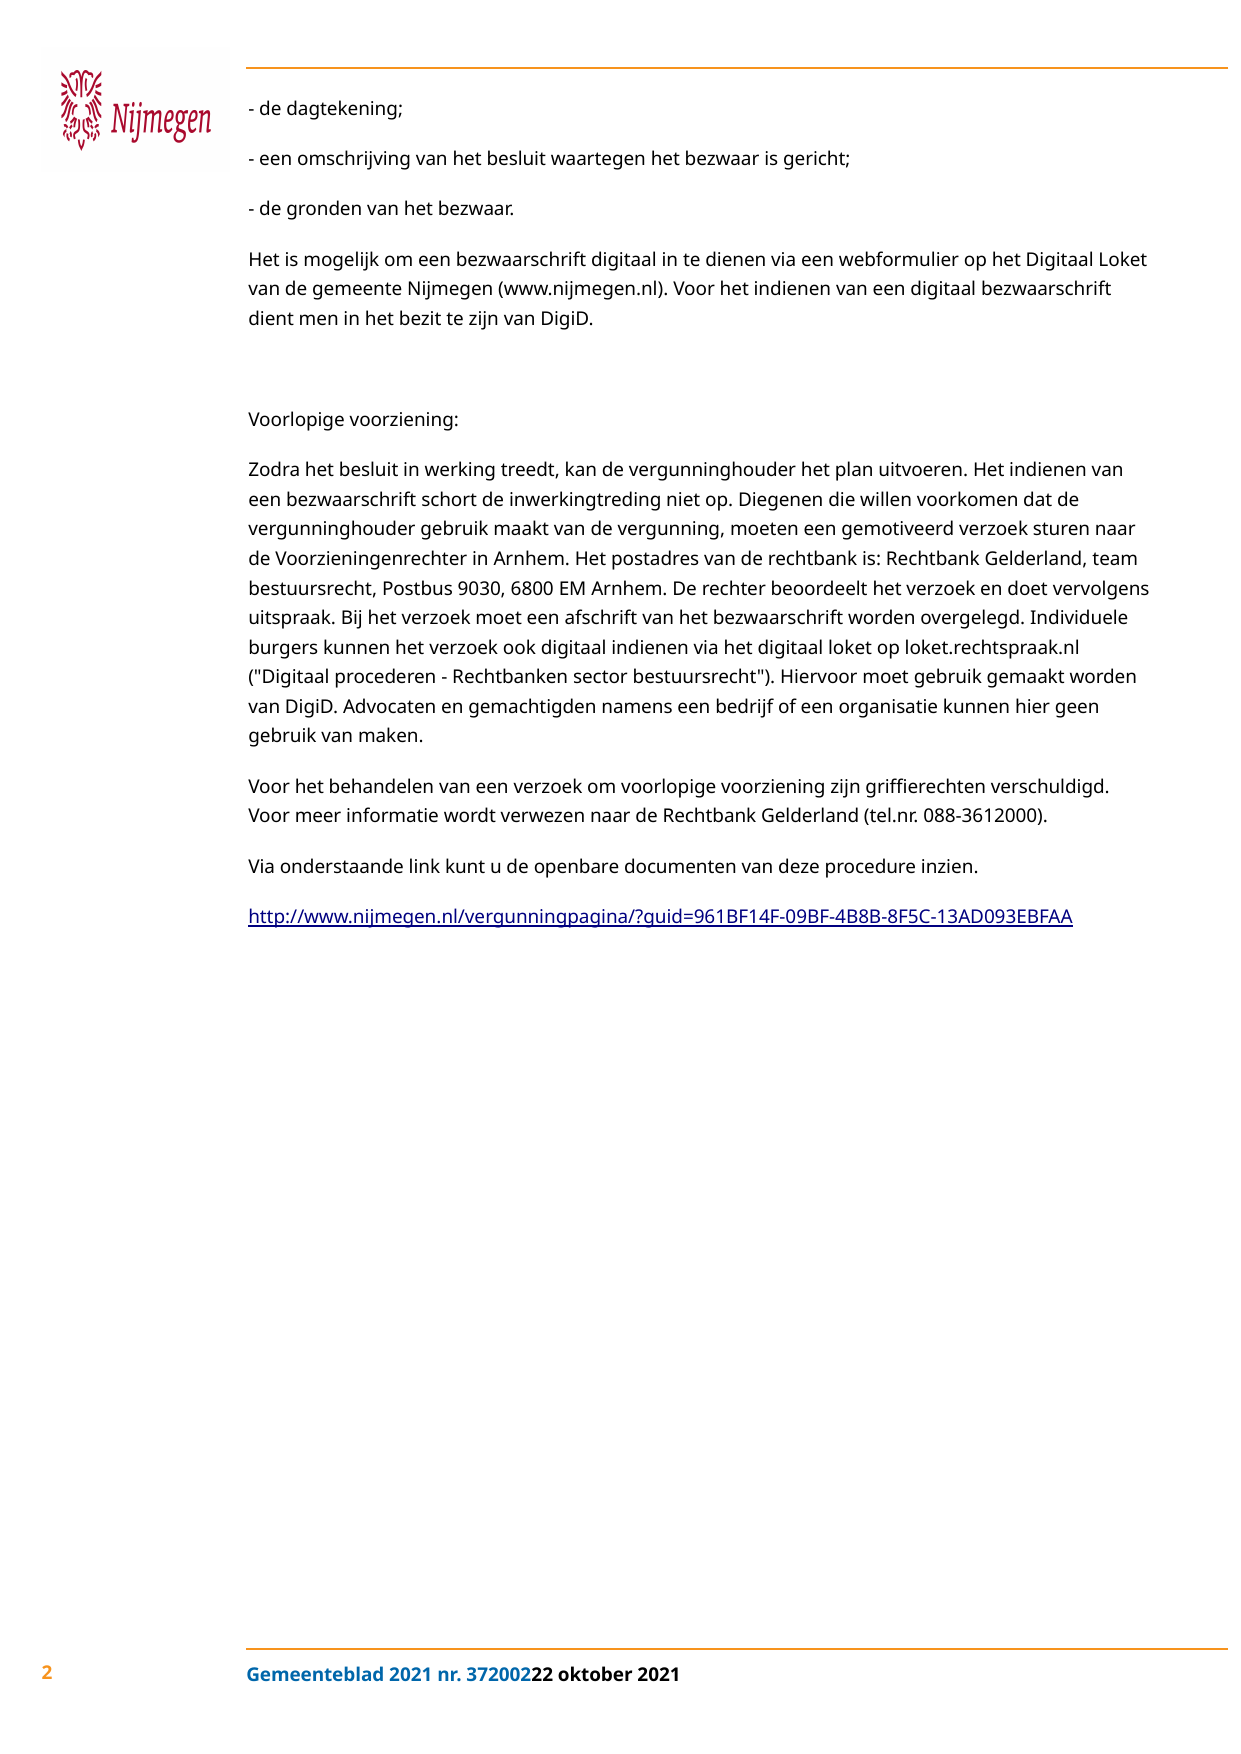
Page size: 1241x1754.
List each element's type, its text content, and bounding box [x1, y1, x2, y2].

text - de gronden van het bezwaar. [248, 196, 1152, 221]
text Het is mogelijk om een bezwaarschrift digitaal in te dienen via een webformulier op het Digitaal Loket van de gemeente Nijmegen (www.nijmegen.nl). Voor het indienen van een digitaal bezwaarschrift dient men in het bezit te zijn van DigiD. [248, 246, 1152, 331]
picture [41, 47, 231, 172]
text - de dagtekening; [248, 95, 1152, 121]
text Zodra het besluit in werking treedt, kan de vergunninghouder het plan uitvoeren. Het indienen van een bezwaarschrift schort de inwerkingtreding niet op. Diegenen die willen voorkomen dat de vergunninghouder gebruik maakt van de vergunning, moeten een gemotiveerd verzoek sturen naar de Voorzieningenrechter in Arnhem. Het postadres van de rechtbank is: Rechtbank Gelderland, team bestuursrecht, Postbus 9030, 6800 EM Arnhem. De rechter beoordeelt het verzoek en doet vervolgens uitspraak. Bij het verzoek moet een afschrift van het bezwaarschrift worden overgelegd. Individuele burgers kunnen het verzoek ook digitaal indienen via het digitaal loket op loket.rechtspraak.nl ("Digitaal procederen - Rechtbanken sector bestuursrecht"). Hiervoor moet gebruik gemaakt worden van DigiD. Advocaten en gemachtigden namens een bedrijf of een organisatie kunnen hier geen gebruik van maken. [248, 456, 1152, 748]
text Via onderstaande link kunt u de openbare documenten van deze procedure inzien. [248, 853, 1152, 879]
text Voor het behandelen van een verzoek om voorlopige voorziening zijn griffierechten verschuldigd. Voor meer informatie wordt verwezen naar de Rechtbank Gelderland (tel.nr. 088-3612000). [248, 773, 1152, 828]
text http://www.nijmegen.nl/vergunningpagina/?guid=961BF14F-09BF-4B8B-8F5C-13AD093EBFAA [248, 903, 1152, 929]
text - een omschrijving van het besluit waartegen het bezwaar is gericht; [248, 145, 1152, 171]
text Voorlopige voorziening: [248, 406, 1152, 432]
